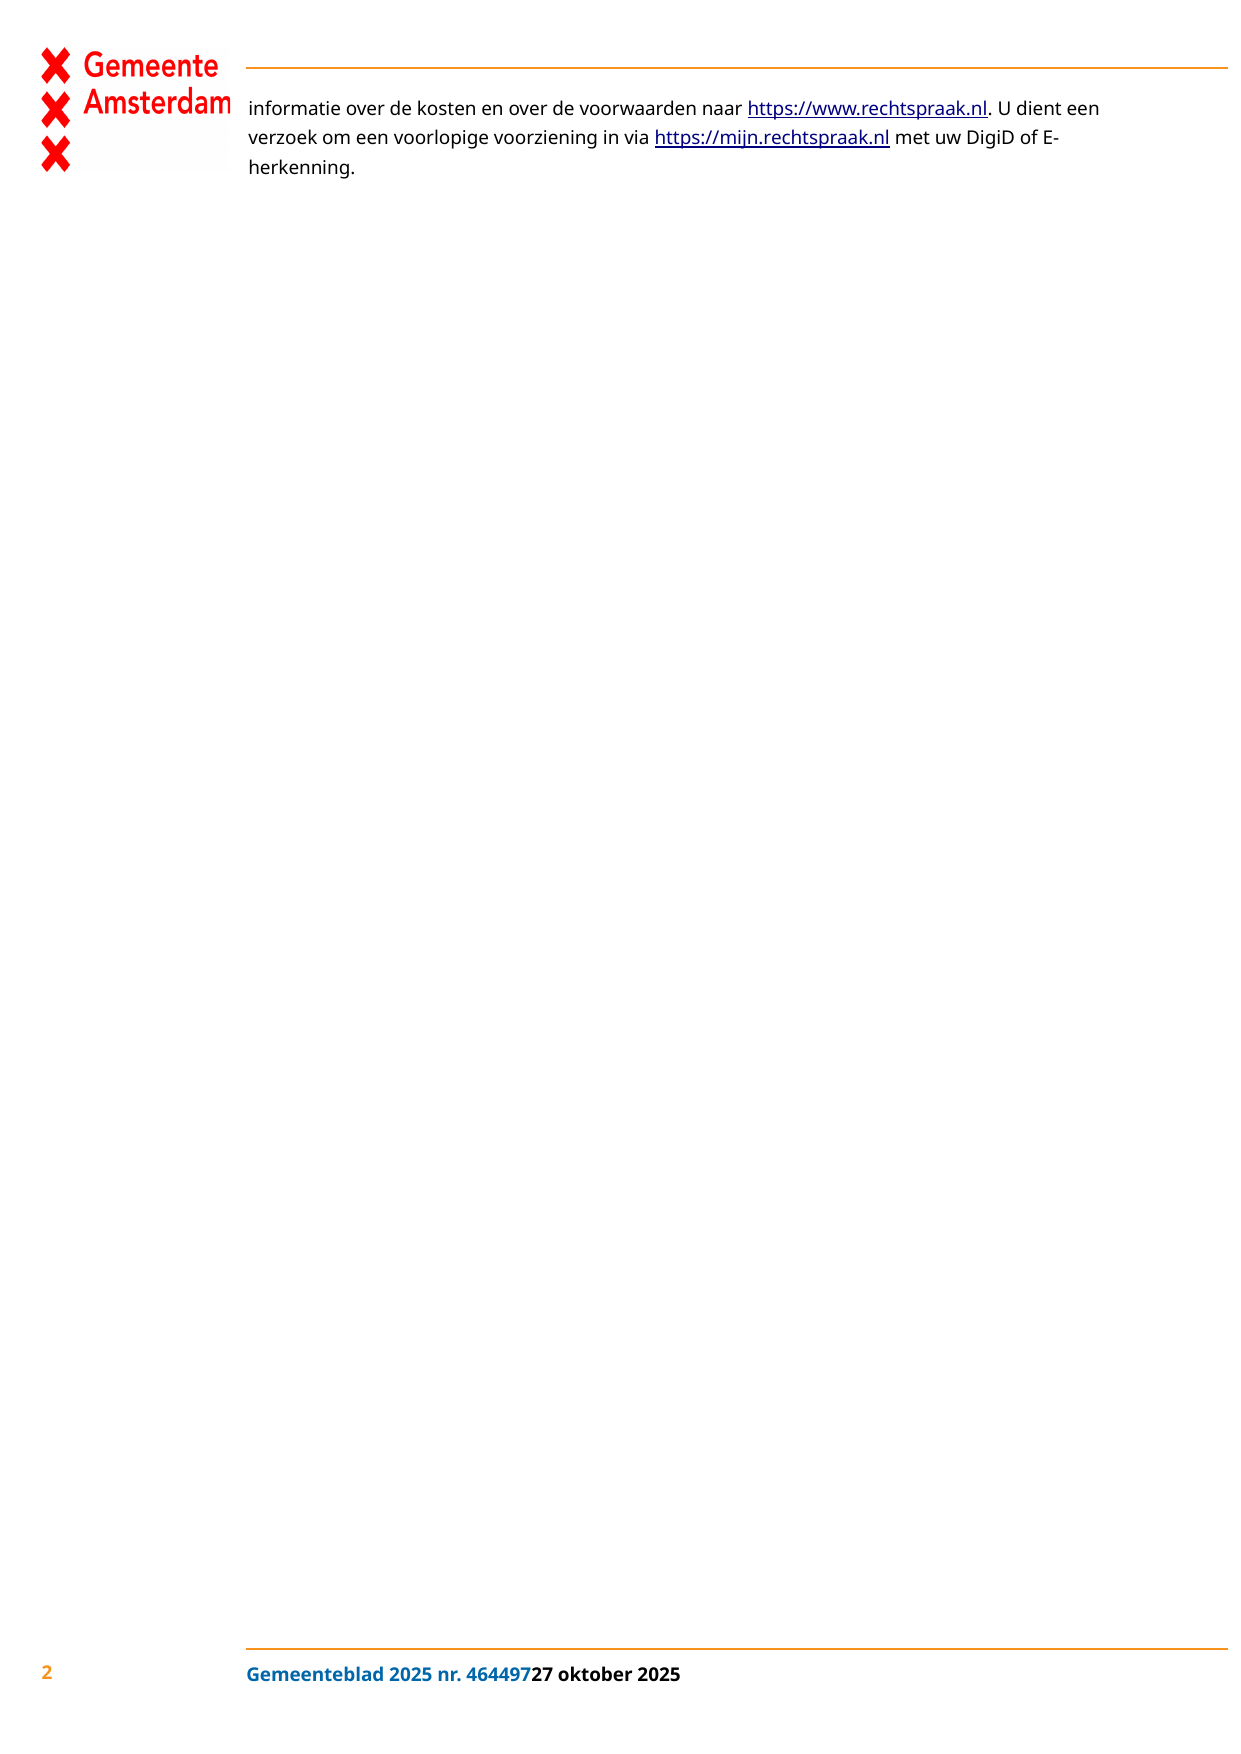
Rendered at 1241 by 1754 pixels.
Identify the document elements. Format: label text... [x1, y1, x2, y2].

text informatie over de kosten en over de voorwaarden naar https://www.rechtspraak.nl. U dient een verzoek om een voorlopige voorziening in via https://mijn.rechtspraak.nl met uw DigiD of E-herkenning. [248, 95, 1152, 180]
picture [41, 47, 231, 172]
